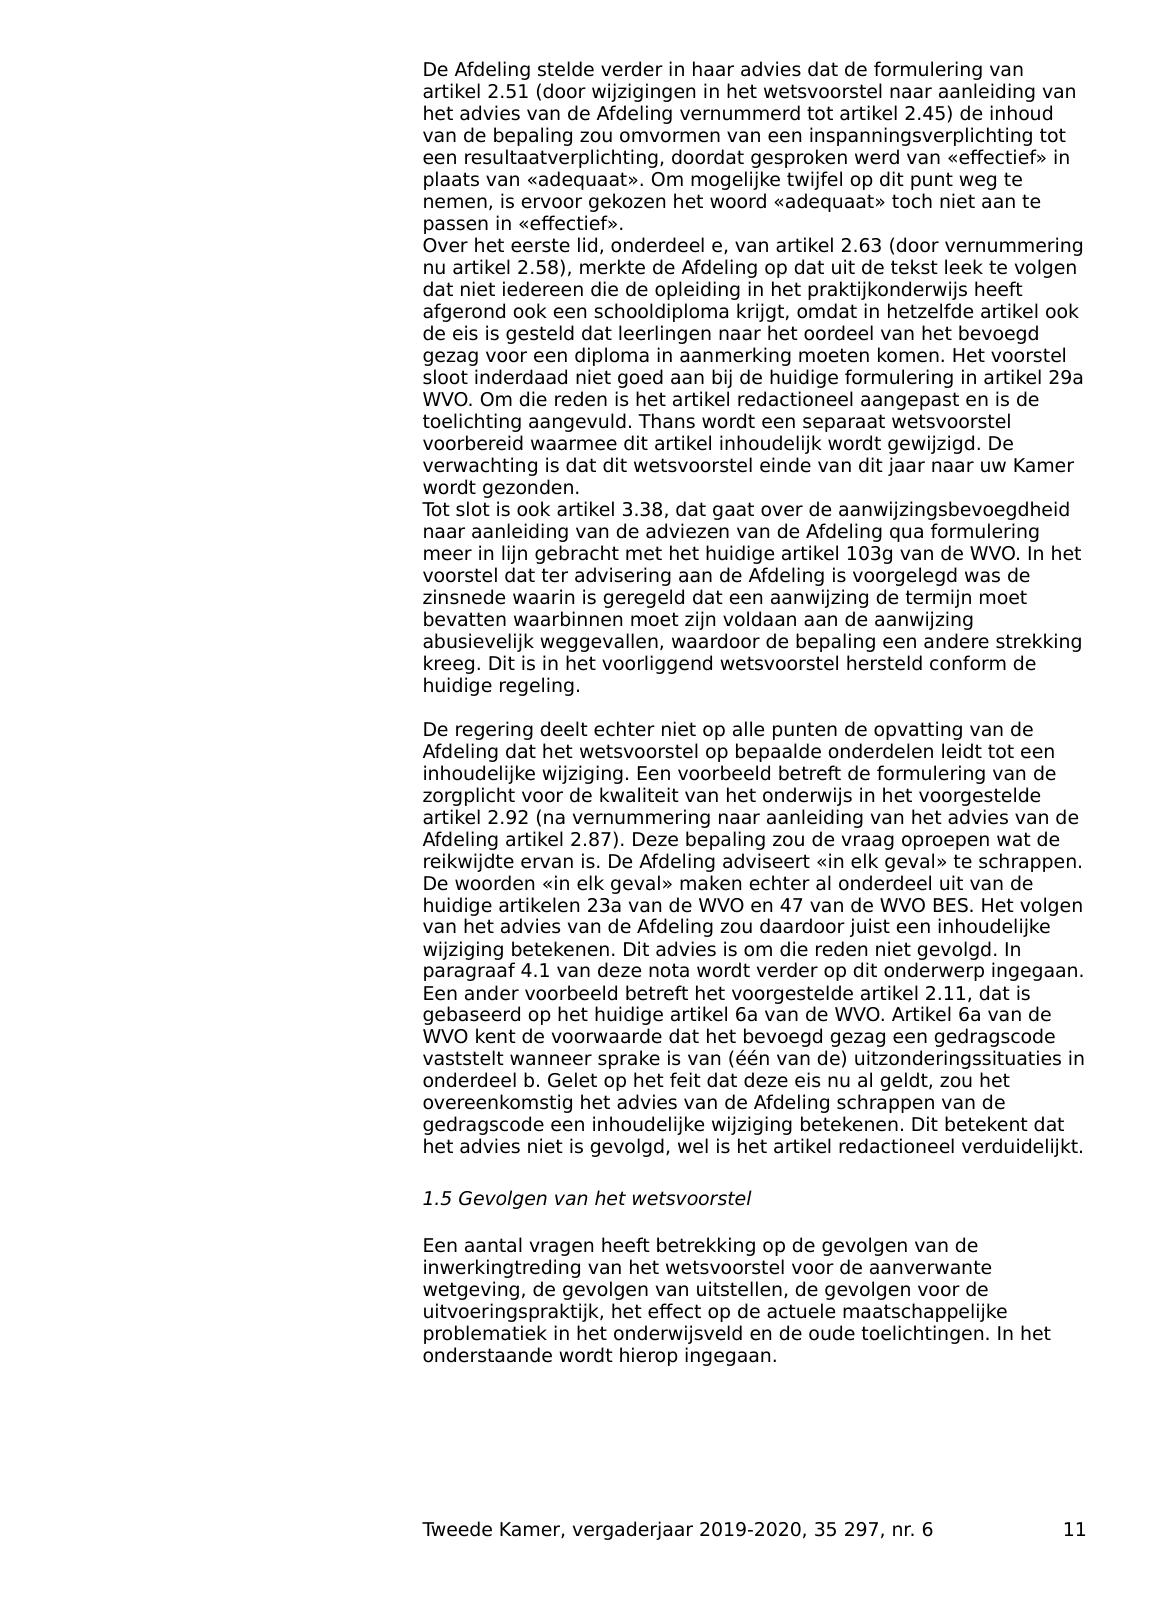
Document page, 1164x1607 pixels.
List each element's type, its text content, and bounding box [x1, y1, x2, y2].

text Een aantal vragen heeft betrekking op de gevolgen van de inwerkingtreding van het wetsvoorstel voor de aanverwante wetgeving, de gevolgen van uitstellen, de gevolgen voor de uitvoeringspraktijk, het effect op de actuele maatschappelijke problematiek in het onderwijsveld en de oude toelichtingen. In het onderstaande wordt hierop ingegaan. [422, 1235, 1087, 1367]
text Tot slot is ook artikel 3.38, dat gaat over de aanwijzingsbevoegdheid naar aanleiding van de adviezen van de Afdeling qua formulering meer in lijn gebracht met het huidige artikel 103g van de WVO. In het voorstel dat ter advisering aan de Afdeling is voorgelegd was de zinsnede waarin is geregeld dat een aanwijzing de termijn moet bevatten waarbinnen moet zijn voldaan aan de aanwijzing abusievelijk weggevallen, waardoor de bepaling een andere strekking kreeg. Dit is in het voorliggend wetsvoorstel hersteld conform de huidige regeling. [422, 499, 1087, 696]
text Een ander voorbeeld betreft het voorgestelde artikel 2.11, dat is gebaseerd op het huidige artikel 6a van de WVO. Artikel 6a van de WVO kent de voorwaarde dat het bevoegd gezag een gedragscode vaststelt wanneer sprake is van (één van de) uitzonderingssituaties in onderdeel b. Gelet op het feit dat deze eis nu al geldt, zou het overeenkomstig het advies van de Afdeling schrappen van de gedragscode een inhoudelijke wijziging betekenen. Dit betekent dat het advies niet is gevolgd, wel is het artikel redactioneel verduidelijkt. [422, 982, 1087, 1158]
text Over het eerste lid, onderdeel e, van artikel 2.63 (door vernummering nu artikel 2.58), merkte de Afdeling op dat uit de tekst leek te volgen dat niet iedereen die de opleiding in het praktijkonderwijs heeft afgerond ook een schooldiploma krijgt, omdat in hetzelfde artikel ook de eis is gesteld dat leerlingen naar het oordeel van het bevoegd gezag voor een diploma in aanmerking moeten komen. Het voorstel sloot inderdaad niet goed aan bij de huidige formulering in artikel 29a WVO. Om die reden is het artikel redactioneel aangepast en is de toelichting aangevuld. Thans wordt een separaat wetsvoorstel voorbereid waarmee dit artikel inhoudelijk wordt gewijzigd. De verwachting is dat dit wetsvoorstel einde van dit jaar naar uw Kamer wordt gezonden. [422, 235, 1087, 499]
subtitle 1.5 Gevolgen van het wetsvoorstel [422, 1188, 1087, 1210]
text De regering deelt echter niet op alle punten de opvatting van de Afdeling dat het wetsvoorstel op bepaalde onderdelen leidt tot een inhoudelijke wijziging. Een voorbeeld betreft de formulering van de zorgplicht voor de kwaliteit van het onderwijs in het voorgestelde artikel 2.92 (na vernummering naar aanleiding van het advies van de Afdeling artikel 2.87). Deze bepaling zou de vraag oproepen wat de reikwijdte ervan is. De Afdeling adviseert «in elk geval» te schrappen. De woorden «in elk geval» maken echter al onderdeel uit van de huidige artikelen 23a van de WVO en 47 van de WVO BES. Het volgen van het advies van de Afdeling zou daardoor juist een inhoudelijke wijziging betekenen. Dit advies is om die reden niet gevolgd. In paragraaf 4.1 van deze nota wordt verder op dit onderwerp ingegaan. [422, 719, 1087, 982]
text De Afdeling stelde verder in haar advies dat de formulering van artikel 2.51 (door wijzigingen in het wetsvoorstel naar aanleiding van het advies van de Afdeling vernummerd tot artikel 2.45) de inhoud van de bepaling zou omvormen van een inspanningsverplichting tot een resultaatverplichting, doordat gesproken werd van «effectief» in plaats van «adequaat». Om mogelijke twijfel op dit punt weg te nemen, is ervoor gekozen het woord «adequaat» toch niet aan te passen in «effectief». [422, 59, 1087, 235]
